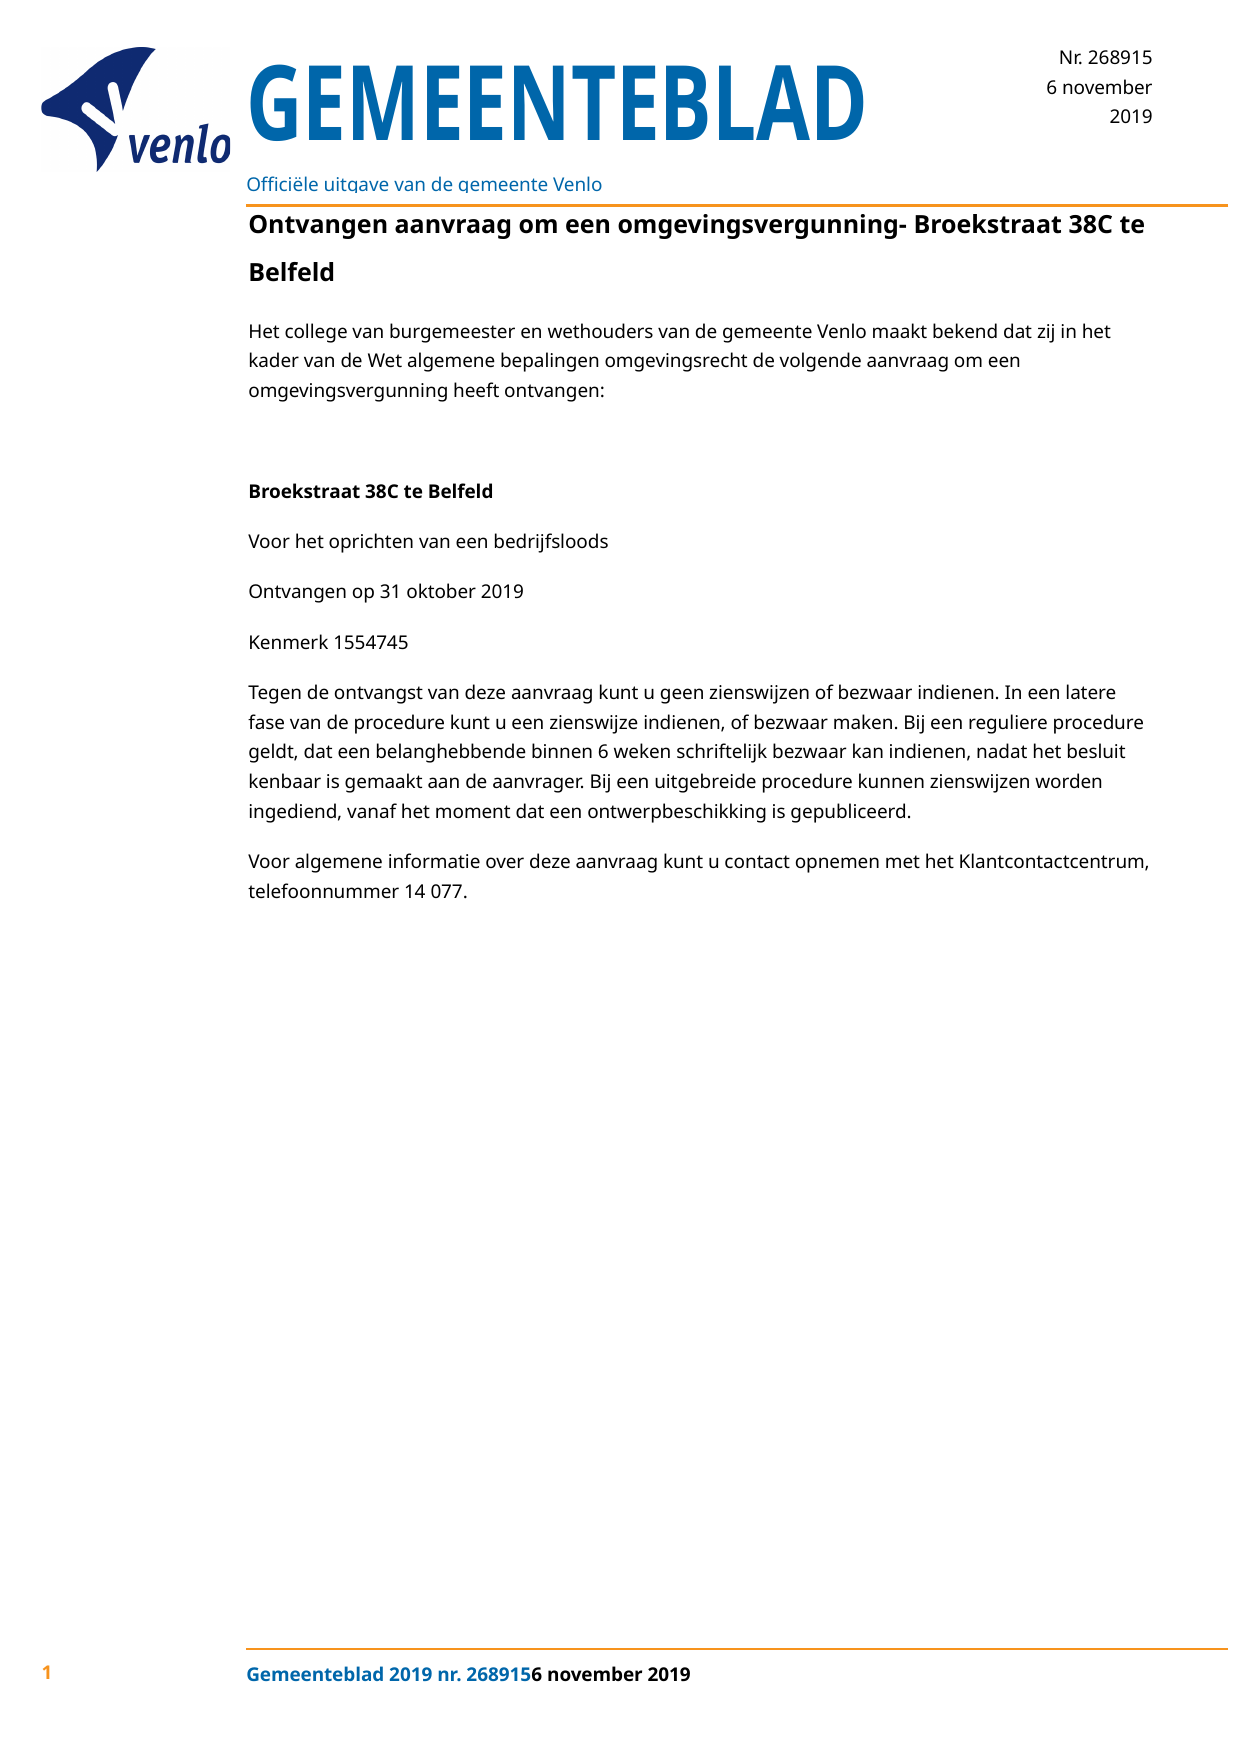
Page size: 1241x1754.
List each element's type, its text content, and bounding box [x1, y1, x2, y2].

text Tegen de ontvangst van deze aanvraag kunt u geen zienswijzen of bezwaar indienen. In een latere fase van de procedure kunt u een zienswijze indienen, of bezwaar maken. Bij een reguliere procedure geldt, dat een belanghebbende binnen 6 weken schriftelijk bezwaar kan indienen, nadat het besluit kenbaar is gemaakt aan de aanvrager. Bij een uitgebreide procedure kunnen zienswijzen worden ingediend, vanaf het moment dat een ontwerpbeschikking is gepubliceerd. [248, 679, 1152, 824]
text Ontvangen aanvraag om een omgevingsvergunning- Broekstraat 38C te Belfeld [248, 207, 1152, 288]
text Kenmerk 1554745 [248, 629, 1152, 655]
text Voor het oprichten van een bedrijfsloods [248, 528, 1152, 554]
text Ontvangen op 31 oktober 2019 [248, 579, 1152, 604]
picture [41, 47, 231, 172]
text Voor algemene informatie over deze aanvraag kunt u contact opnemen met het Klantcontactcentrum, telefoonnummer 14 077. [248, 848, 1152, 904]
text Het college van burgemeester en wethouders van de gemeente Venlo maakt bekend dat zij in het kader van de Wet algemene bepalingen omgevingsrecht de volgende aanvraag om een omgevingsvergunning heeft ontvangen: [248, 318, 1152, 403]
text Broekstraat 38C te Belfeld [248, 478, 1152, 504]
